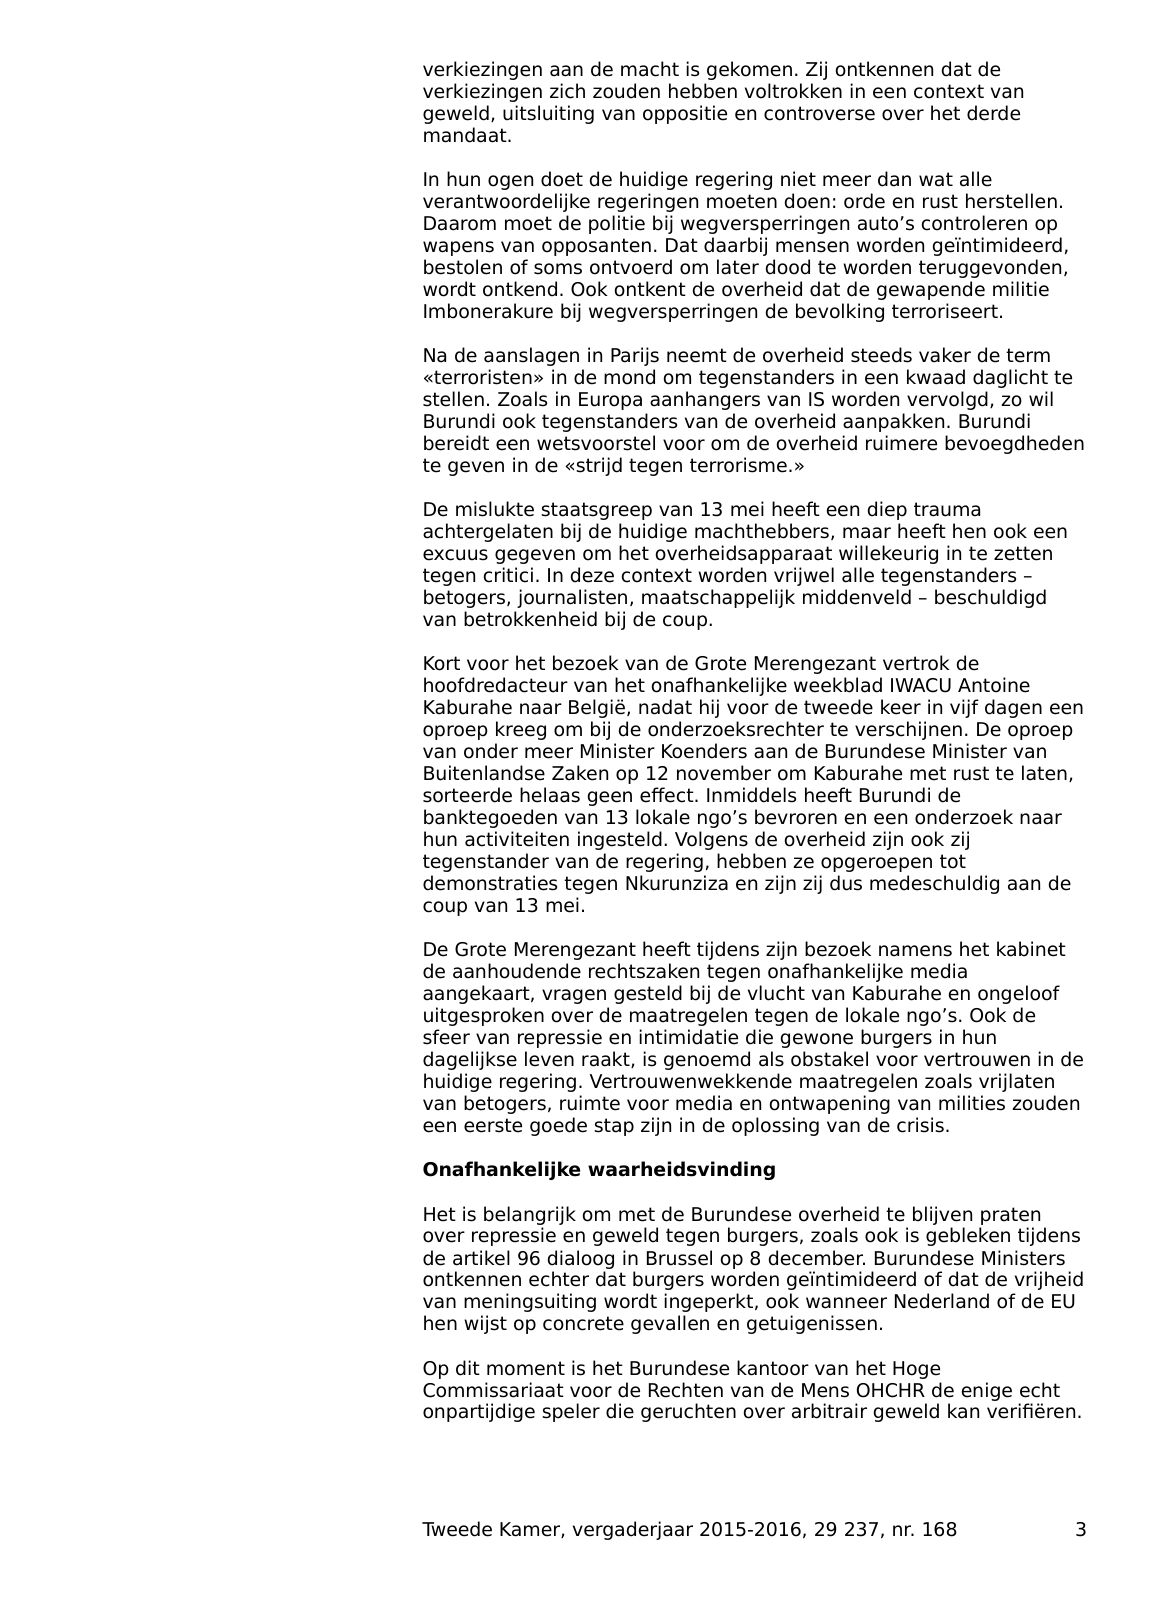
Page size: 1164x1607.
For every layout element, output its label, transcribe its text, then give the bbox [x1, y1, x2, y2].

text Op dit moment is het Burundese kantoor van het Hoge Commissariaat voor de Rechten van de Mens OHCHR de enige echt onpartijdige speler die geruchten over arbitrair geweld kan verifiëren. [422, 1357, 1087, 1423]
text Na de aanslagen in Parijs neemt de overheid steeds vaker de term «terroristen» in de mond om tegenstanders in een kwaad daglicht te stellen. Zoals in Europa aanhangers van IS worden vervolgd, zo wil Burundi ook tegenstanders van de overheid aanpakken. Burundi bereidt een wetsvoorstel voor om de overheid ruimere bevoegdheden te geven in de «strijd tegen terrorisme.» [422, 345, 1087, 477]
text verkiezingen aan de macht is gekomen. Zij ontkennen dat de verkiezingen zich zouden hebben voltrokken in een context van geweld, uitsluiting van oppositie en controverse over het derde mandaat. [422, 59, 1087, 147]
text De Grote Merengezant heeft tijdens zijn bezoek namens het kabinet de aanhoudende rechtszaken tegen onafhankelijke media aangekaart, vragen gesteld bij de vlucht van Kaburahe en ongeloof uitgesproken over de maatregelen tegen de lokale ngo’s. Ook de sfeer van repressie en intimidatie die gewone burgers in hun dagelijkse leven raakt, is genoemd als obstakel voor vertrouwen in de huidige regering. Vertrouwenwekkende maatregelen zoals vrijlaten van betogers, ruimte voor media en ontwapening van milities zouden een eerste goede stap zijn in de oplossing van de crisis. [422, 939, 1087, 1137]
text De mislukte staatsgreep van 13 mei heeft een diep trauma achtergelaten bij de huidige machthebbers, maar heeft hen ook een excuus gegeven om het overheidsapparaat willekeurig in te zetten tegen critici. In deze context worden vrijwel alle tegenstanders – betogers, journalisten, maatschappelijk middenveld – beschuldigd van betrokkenheid bij de coup. [422, 499, 1087, 631]
text In hun ogen doet de huidige regering niet meer dan wat alle verantwoordelijke regeringen moeten doen: orde en rust herstellen. Daarom moet de politie bij wegversperringen auto’s controleren op wapens van opposanten. Dat daarbij mensen worden geïntimideerd, bestolen of soms ontvoerd om later dood te worden teruggevonden, wordt ontkend. Ook ontkent de overheid dat de gewapende militie Imbonerakure bij wegversperringen de bevolking terroriseert. [422, 169, 1087, 323]
text Kort voor het bezoek van de Grote Merengezant vertrok de hoofdredacteur van het onafhankelijke weekblad IWACU Antoine Kaburahe naar België, nadat hij voor de tweede keer in vijf dagen een oproep kreeg om bij de onderzoeksrechter te verschijnen. De oproep van onder meer Minister Koenders aan de Burundese Minister van Buitenlandse Zaken op 12 november om Kaburahe met rust te laten, sorteerde helaas geen effect. Inmiddels heeft Burundi de banktegoeden van 13 lokale ngo’s bevroren en een onderzoek naar hun activiteiten ingesteld. Volgens de overheid zijn ook zij tegenstander van de regering, hebben ze opgeroepen tot demonstraties tegen Nkurunziza en zijn zij dus medeschuldig aan de coup van 13 mei. [422, 653, 1087, 917]
text Het is belangrijk om met de Burundese overheid te blijven praten over repressie en geweld tegen burgers, zoals ook is gebleken tijdens de artikel 96 dialoog in Brussel op 8 december. Burundese Ministers ontkennen echter dat burgers worden geïntimideerd of dat de vrijheid van meningsuiting wordt ingeperkt, ook wanneer Nederland of de EU hen wijst op concrete gevallen en getuigenissen. [422, 1203, 1087, 1335]
subtitle Onafhankelijke waarheidsvinding [422, 1159, 1087, 1181]
